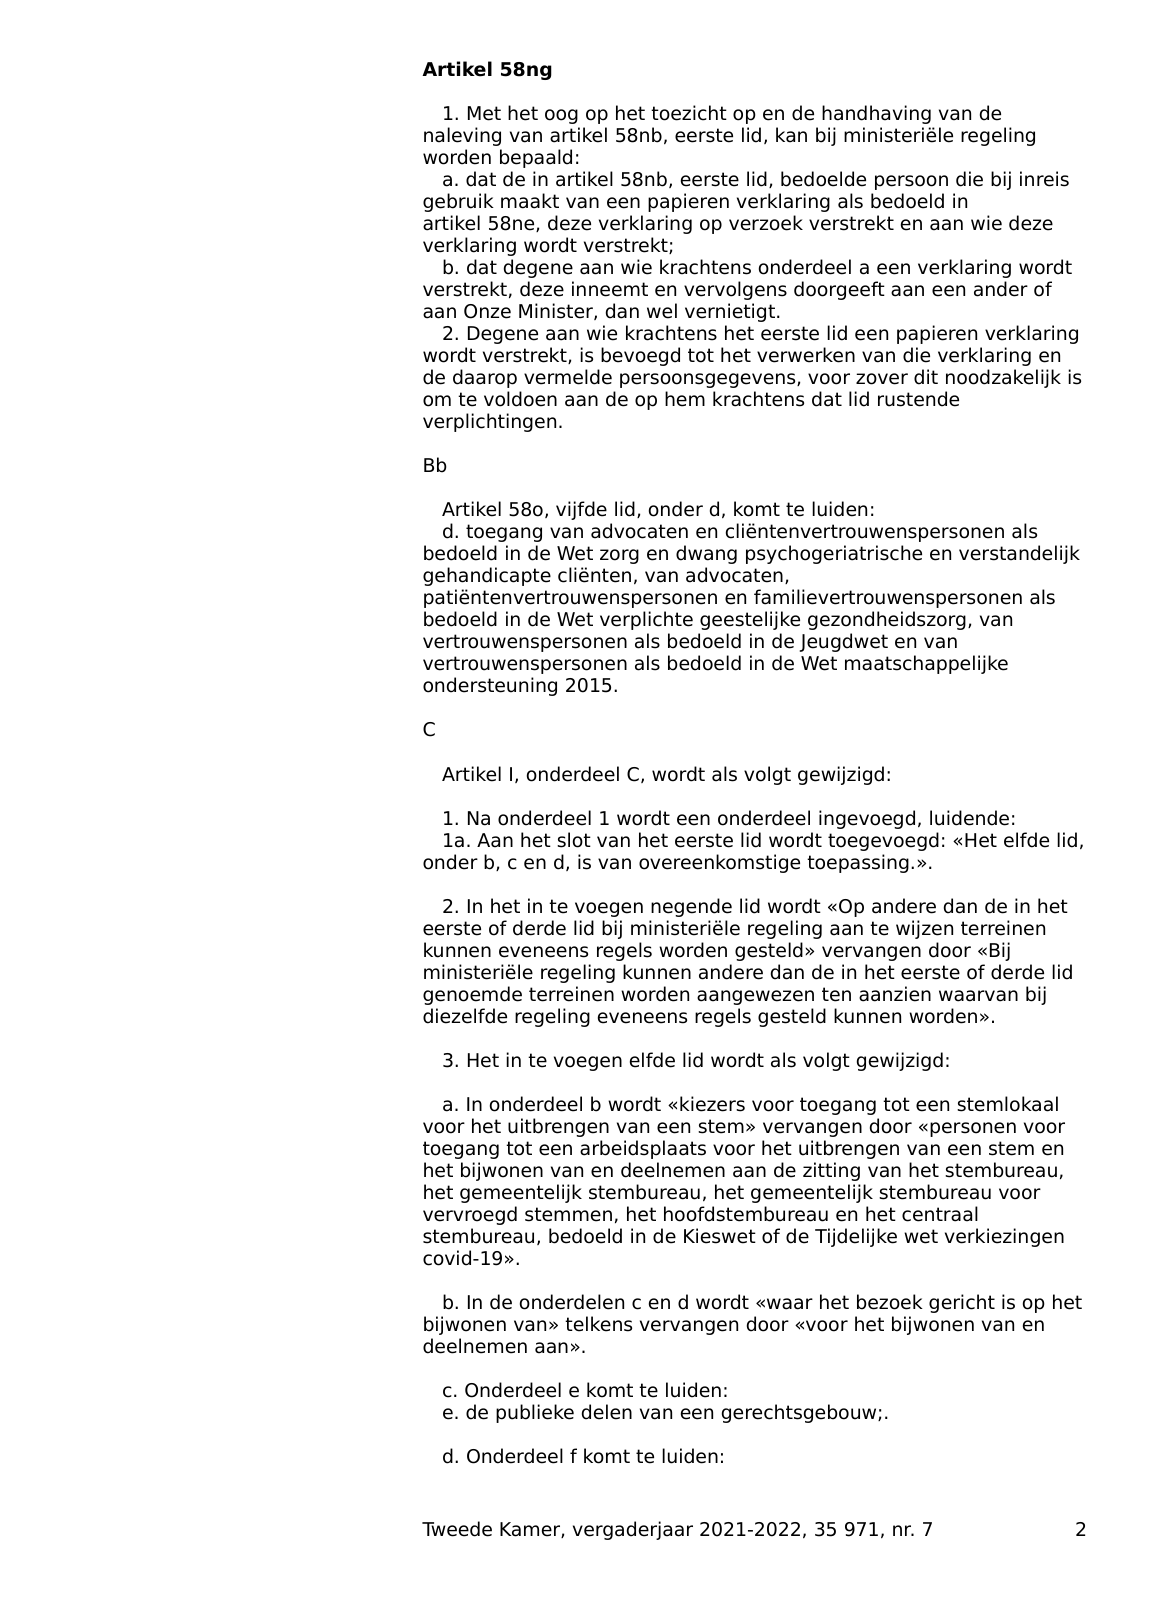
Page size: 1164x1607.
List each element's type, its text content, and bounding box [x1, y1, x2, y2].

subtitle Bb [422, 455, 1087, 477]
text 2. Degene aan wie krachtens het eerste lid een papieren verklaring wordt verstrekt, is bevoegd tot het verwerken van die verklaring en de daarop vermelde persoonsgegevens, voor zover dit noodzakelijk is om te voldoen aan de op hem krachtens dat lid rustende verplichtingen. [422, 323, 1087, 433]
text a. In onderdeel b wordt «kiezers voor toegang tot een stemlokaal voor het uitbrengen van een stem» vervangen door «personen voor toegang tot een arbeidsplaats voor het uitbrengen van een stem en het bijwonen van en deelnemen aan de zitting van het stembureau, het gemeentelijk stembureau, het gemeentelijk stembureau voor vervroegd stemmen, het hoofdstembureau en het centraal stembureau, bedoeld in de Kieswet of de Tijdelijke wet verkiezingen covid-19». [422, 1094, 1087, 1270]
text Artikel 58o, vijfde lid, onder d, komt te luiden: [422, 499, 1087, 521]
text c. Onderdeel e komt te luiden: [422, 1380, 1087, 1402]
text 3. Het in te voegen elfde lid wordt als volgt gewijzigd: [422, 1050, 1087, 1072]
text b. dat degene aan wie krachtens onderdeel a een verklaring wordt verstrekt, deze inneemt en vervolgens doorgeeft aan een ander of aan Onze Minister, dan wel vernietigt. [422, 257, 1087, 323]
text 2. In het in te voegen negende lid wordt «Op andere dan de in het eerste of derde lid bij ministeriële regeling aan te wijzen terreinen kunnen eveneens regels worden gesteld» vervangen door «Bij ministeriële regeling kunnen andere dan de in het eerste of derde lid genoemde terreinen worden aangewezen ten aanzien waarvan bij diezelfde regeling eveneens regels gesteld kunnen worden». [422, 896, 1087, 1028]
text 1. Met het oog op het toezicht op en de handhaving van de naleving van artikel 58nb, eerste lid, kan bij ministeriële regeling worden bepaald: [422, 103, 1087, 169]
text Artikel I, onderdeel C, wordt als volgt gewijzigd: [422, 763, 1087, 785]
subtitle Artikel 58ng [422, 59, 1087, 81]
text d. toegang van advocaten en cliëntenvertrouwenspersonen als bedoeld in de Wet zorg en dwang psychogeriatrische en verstandelijk gehandicapte cliënten, van advocaten, patiëntenvertrouwenspersonen en familievertrouwenspersonen als bedoeld in de Wet verplichte geestelijke gezondheidszorg, van vertrouwenspersonen als bedoeld in de Jeugdwet en van vertrouwenspersonen als bedoeld in de Wet maatschappelijke ondersteuning 2015. [422, 521, 1087, 697]
text 1. Na onderdeel 1 wordt een onderdeel ingevoegd, luidende: [422, 808, 1087, 829]
subtitle C [422, 719, 1087, 741]
text 1a. Aan het slot van het eerste lid wordt toegevoegd: «Het elfde lid, onder b, c en d, is van overeenkomstige toepassing.». [422, 829, 1087, 873]
text d. Onderdeel f komt te luiden: [422, 1446, 1087, 1468]
text b. In de onderdelen c en d wordt «waar het bezoek gericht is op het bijwonen van» telkens vervangen door «voor het bijwonen van en deelnemen aan». [422, 1292, 1087, 1358]
text a. dat de in artikel 58nb, eerste lid, bedoelde persoon die bij inreis gebruik maakt van een papieren verklaring als bedoeld in artikel 58ne, deze verklaring op verzoek verstrekt en aan wie deze verklaring wordt verstrekt; [422, 169, 1087, 257]
text e. de publieke delen van een gerechtsgebouw;. [422, 1402, 1087, 1424]
